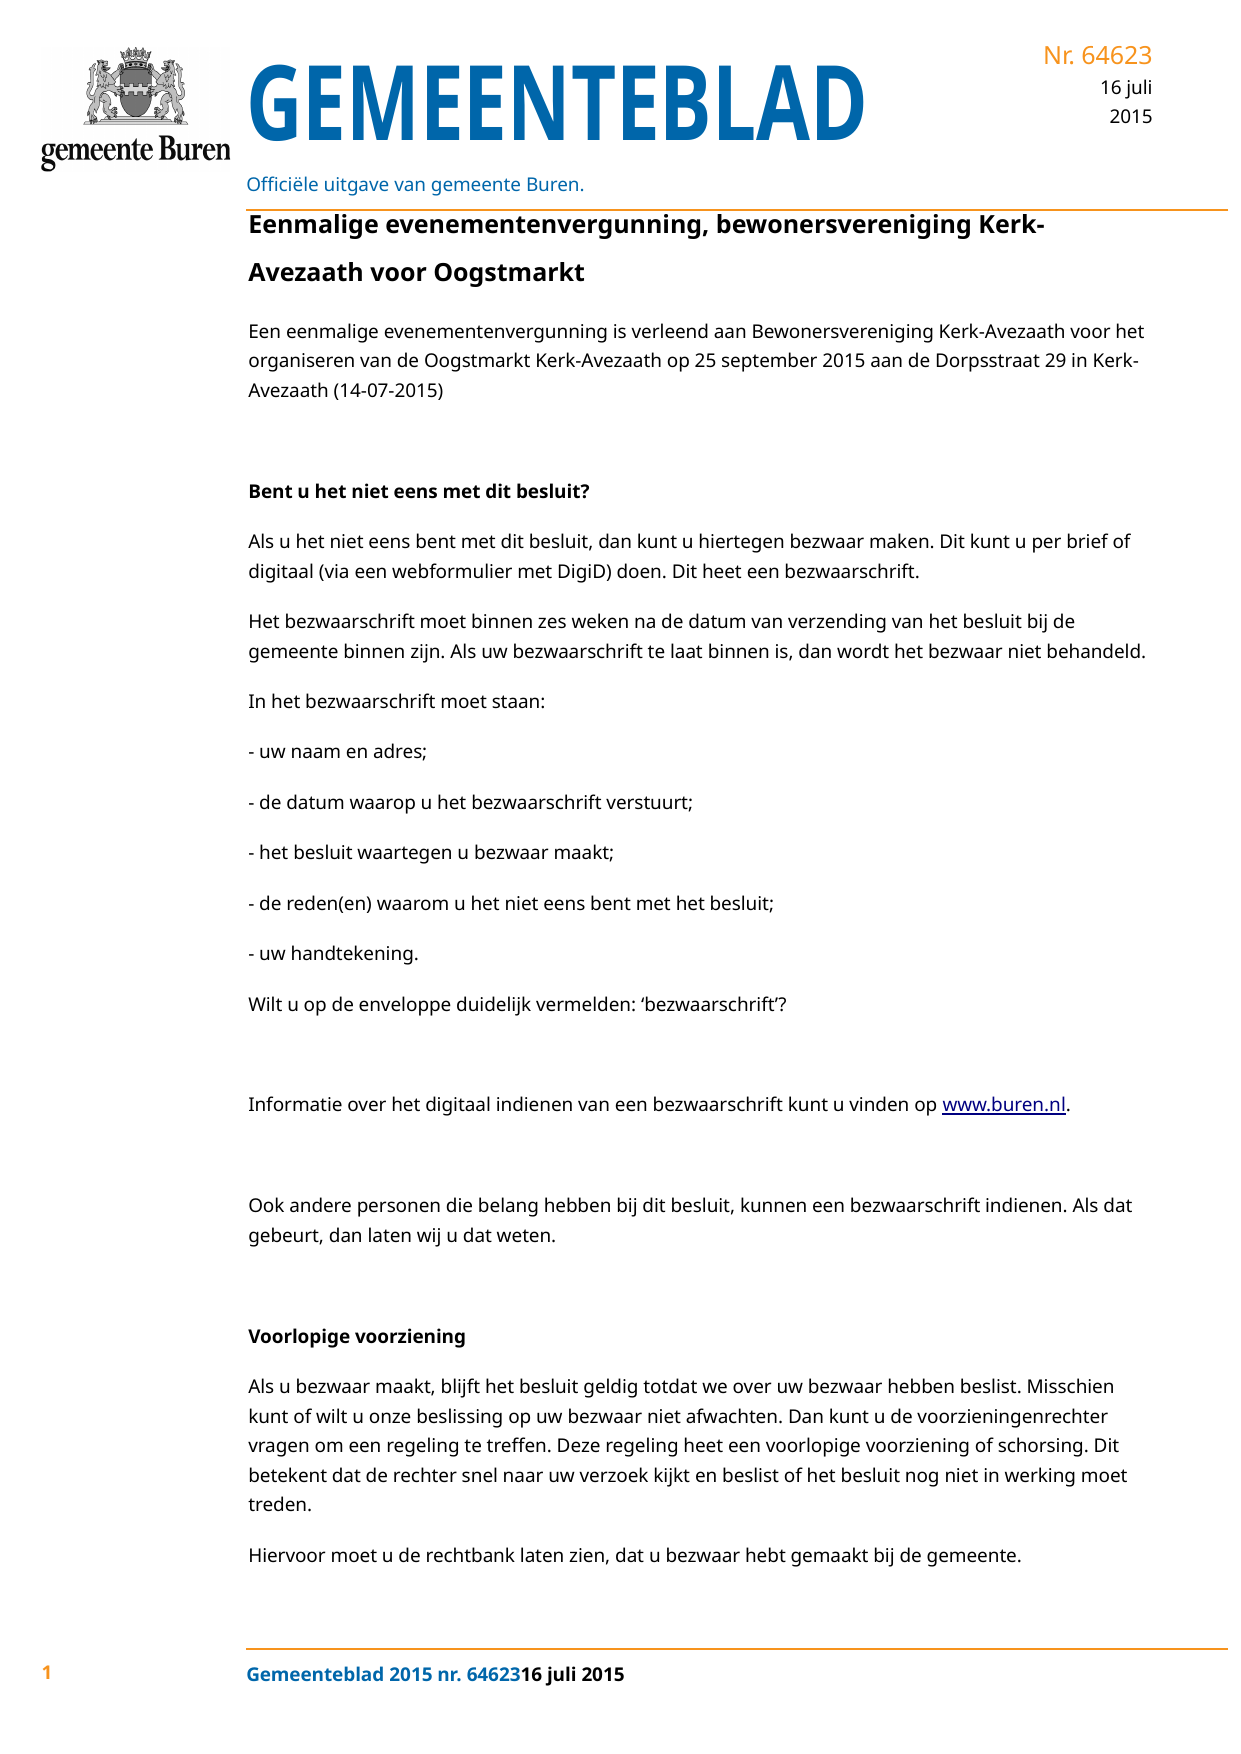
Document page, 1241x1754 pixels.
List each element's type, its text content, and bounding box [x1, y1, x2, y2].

text Eenmalige evenementenvergunning, bewonersvereniging Kerk-Avezaath voor Oogstmarkt [248, 211, 1152, 288]
text Bent u het niet eens met dit besluit? [248, 478, 1152, 504]
text Informatie over het digitaal indienen van een bezwaarschrift kunt u vinden op www.buren.nl. [248, 1092, 1152, 1117]
text Als u het niet eens bent met dit besluit, dan kunt u hiertegen bezwaar maken. Dit kunt u per brief of digitaal (via een webformulier met DigiD) doen. Dit heet een bezwaarschrift. [248, 528, 1152, 584]
text Als u bezwaar maakt, blijft het besluit geldig totdat we over uw bezwaar hebben beslist. Misschien kunt of wilt u onze beslissing op uw bezwaar niet afwachten. Dan kunt u de voorzieningenrechter vragen om een regeling te treffen. Deze regeling heet een voorlopige voorziening of schorsing. Dit betekent dat de rechter snel naar uw verzoek kijkt en beslist of het besluit nog niet in werking moet treden. [248, 1373, 1152, 1517]
text Hiervoor moet u de rechtbank laten zien, dat u bezwaar hebt gemaakt bij de gemeente. [248, 1542, 1152, 1568]
picture [41, 47, 231, 172]
text - het besluit waartegen u bezwaar maakt; [248, 839, 1152, 865]
text - uw handtekening. [248, 940, 1152, 966]
text Voorlopige voorziening [248, 1323, 1152, 1349]
text Ook andere personen die belang hebben bij dit besluit, kunnen een bezwaarschrift indienen. Als dat gebeurt, dan laten wij u dat weten. [248, 1192, 1152, 1248]
text - uw naam en adres; [248, 739, 1152, 764]
text - de reden(en) waarom u het niet eens bent met het besluit; [248, 890, 1152, 916]
text Een eenmalige evenementenvergunning is verleend aan Bewonersvereniging Kerk-Avezaath voor het organiseren van de Oogstmarkt Kerk-Avezaath op 25 september 2015 aan de Dorpsstraat 29 in Kerk-Avezaath (14-07-2015) [248, 318, 1152, 403]
text In het bezwaarschrift moet staan: [248, 688, 1152, 714]
text Wilt u op de enveloppe duidelijk vermelden: ‘bezwaarschrift’? [248, 991, 1152, 1017]
text - de datum waarop u het bezwaarschrift verstuurt; [248, 789, 1152, 815]
text Het bezwaarschrift moet binnen zes weken na de datum van verzending van het besluit bij de gemeente binnen zijn. Als uw bezwaarschrift te laat binnen is, dan wordt het bezwaar niet behandeld. [248, 608, 1152, 664]
